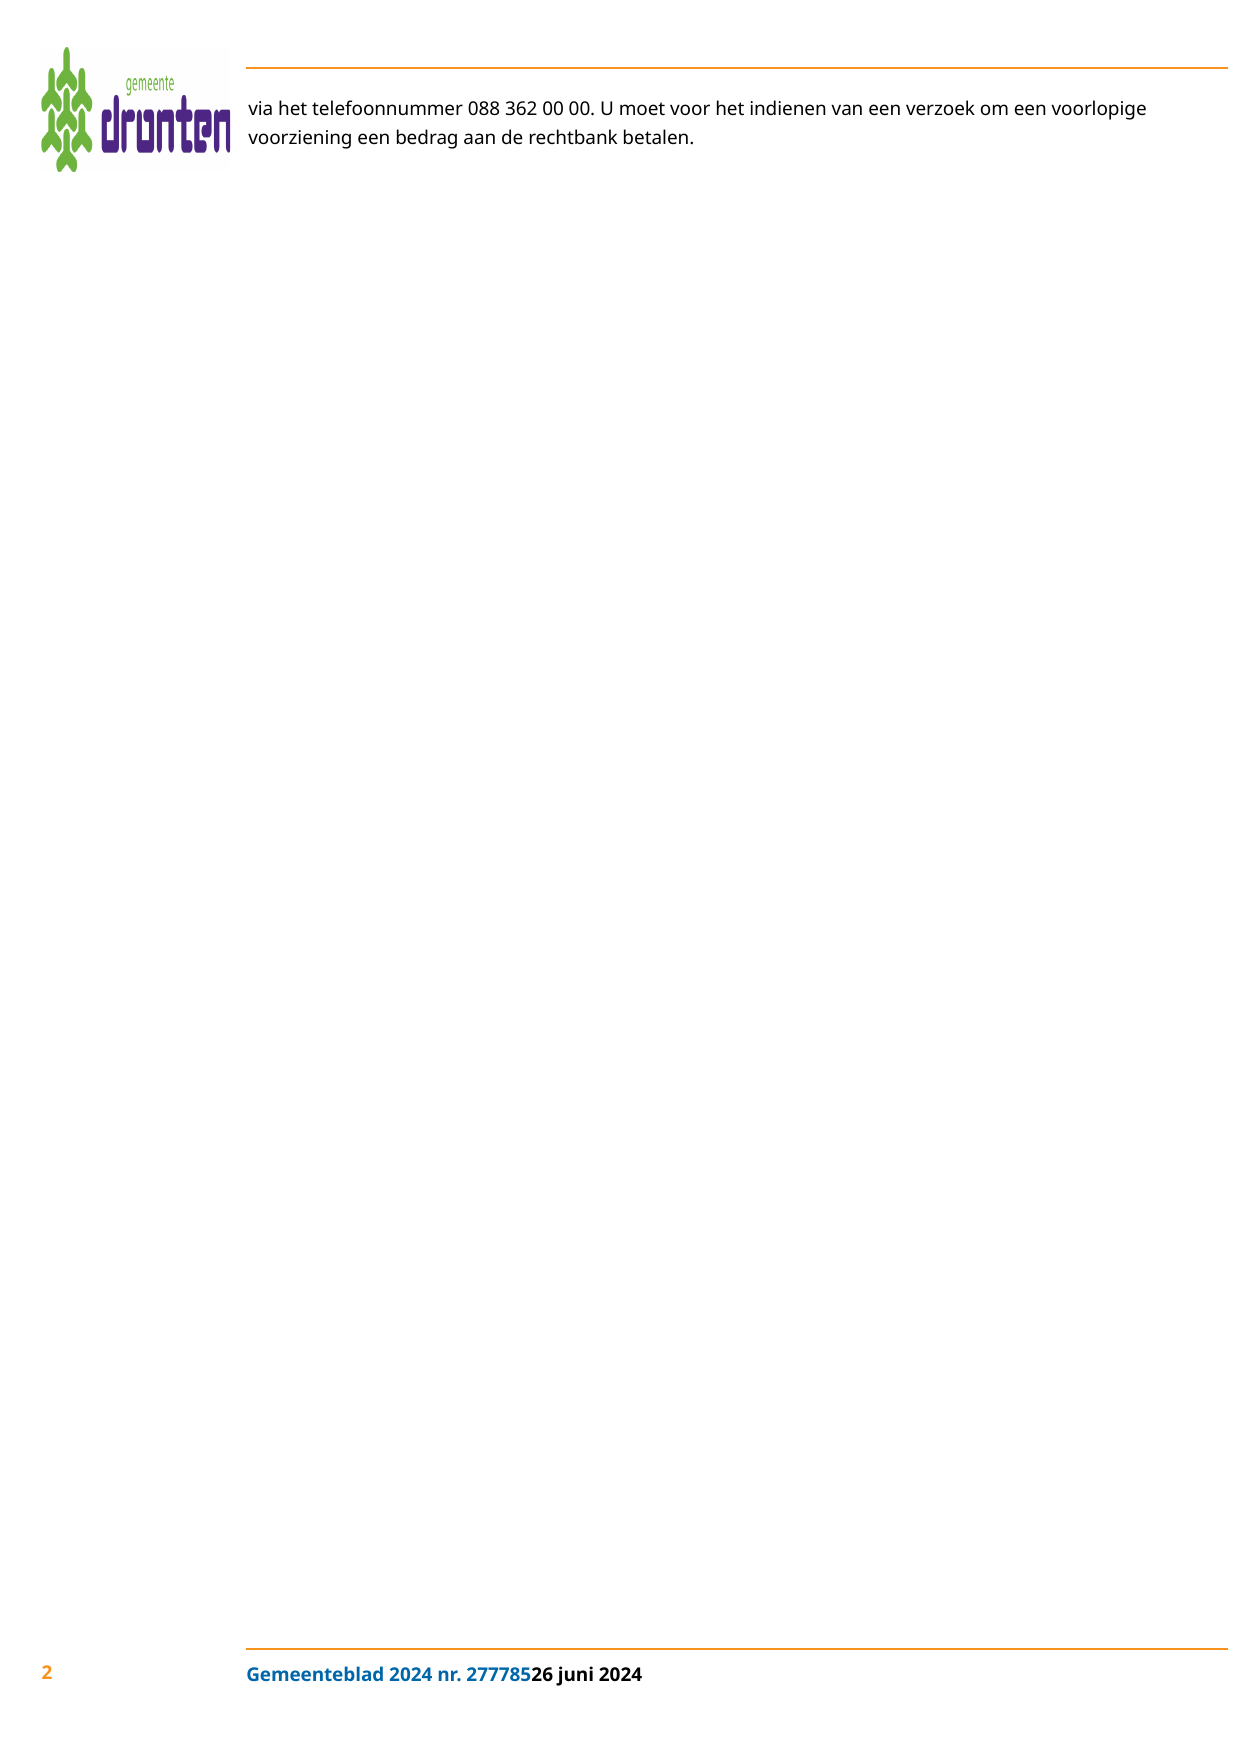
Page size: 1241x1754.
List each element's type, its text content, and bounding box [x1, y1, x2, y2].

picture [41, 47, 231, 172]
text via het telefoonnummer 088 362 00 00. U moet voor het indienen van een verzoek om een voorlopige voorziening een bedrag aan de rechtbank betalen. [248, 95, 1152, 150]
